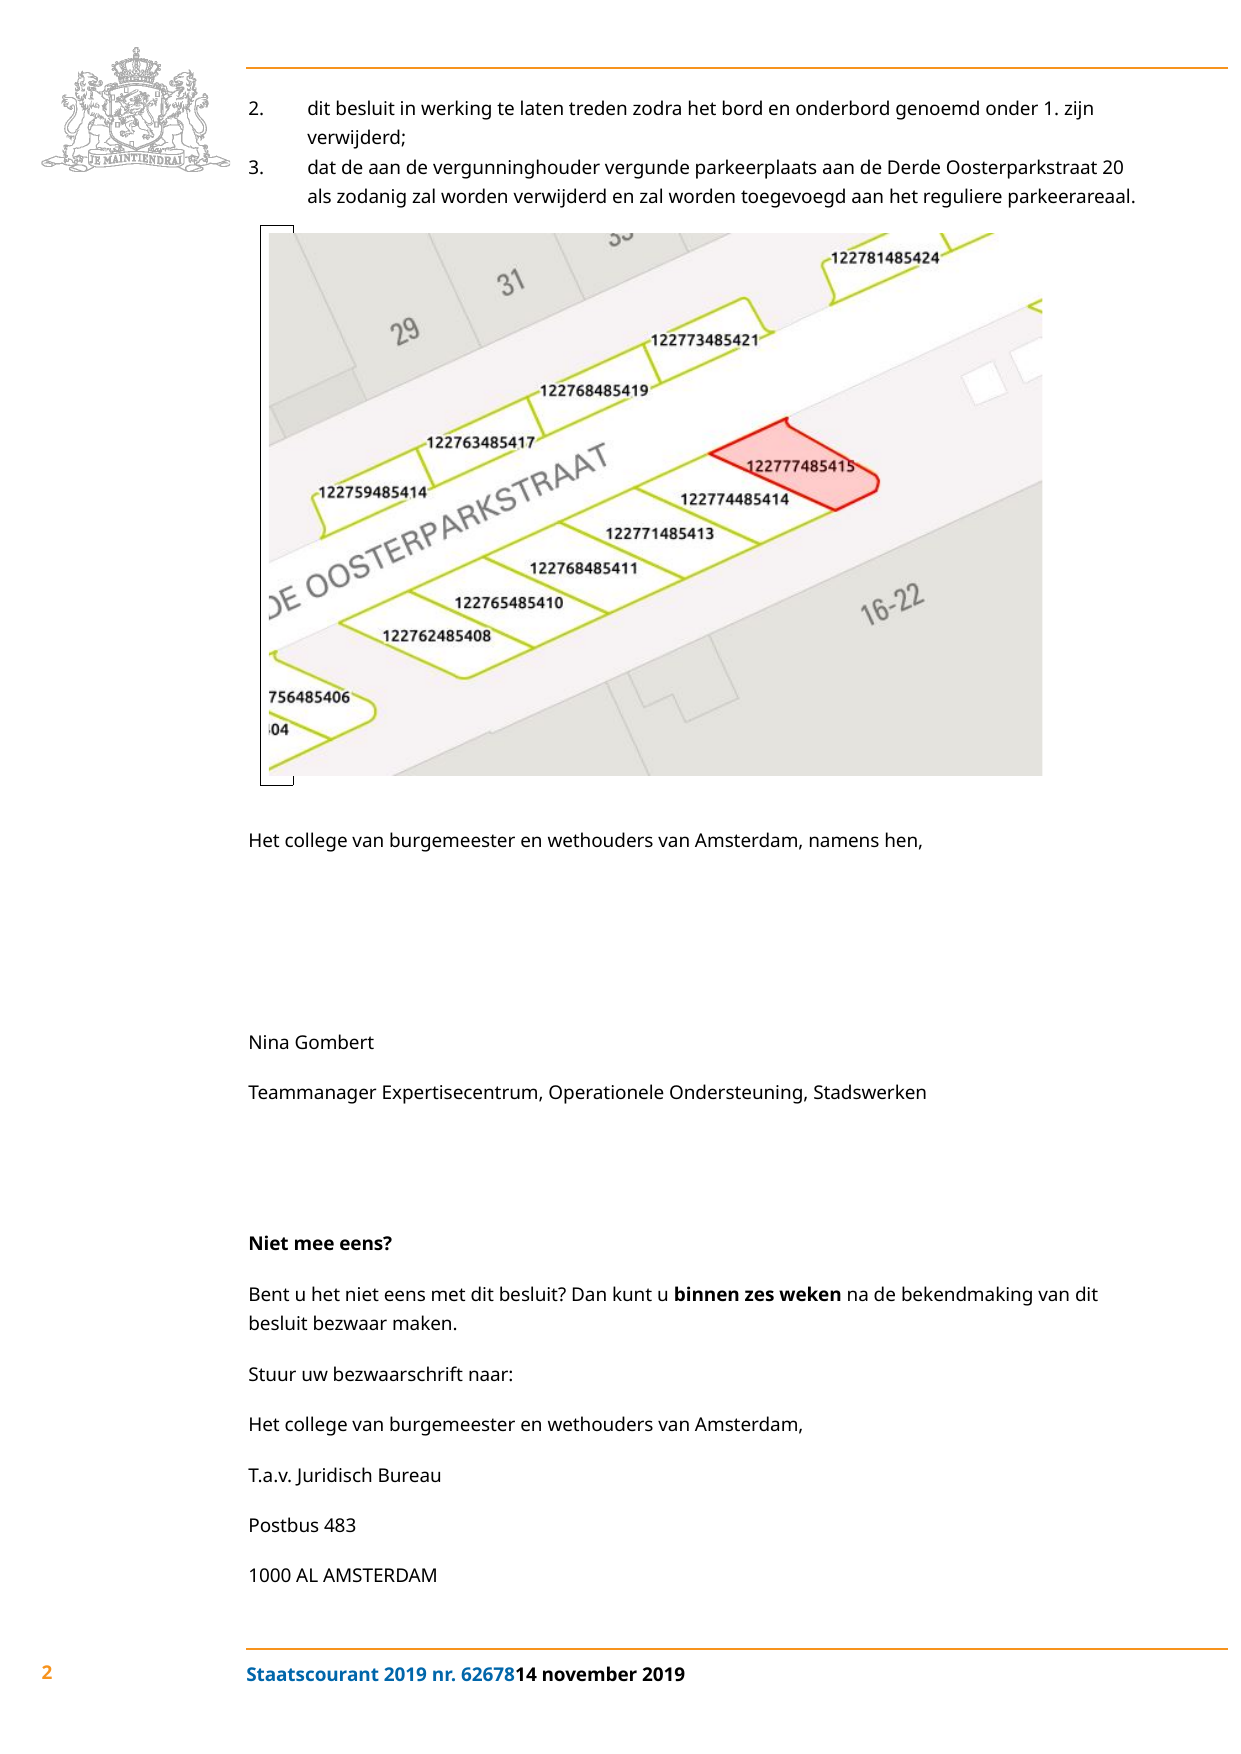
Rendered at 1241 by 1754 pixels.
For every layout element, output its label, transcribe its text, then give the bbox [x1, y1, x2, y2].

text Het college van burgemeester en wethouders van Amsterdam, [248, 1411, 1152, 1437]
list dit besluit in werking te laten treden zodra het bord en onderbord genoemd onder 1. zijn verwijderd; [248, 95, 1152, 150]
text T.a.v. Juridisch Bureau [248, 1462, 1152, 1487]
text Niet mee eens? [248, 1231, 1152, 1256]
picture [268, 233, 1043, 776]
text 1000 AL AMSTERDAM [248, 1563, 1152, 1588]
text Postbus 483 [248, 1512, 1152, 1538]
picture [41, 47, 231, 172]
text Teammanager Expertisecentrum, Operationele Ondersteuning, Stadswerken [248, 1079, 1152, 1105]
list dat de aan de vergunninghouder vergunde parkeerplaats aan de Derde Oosterparkstraat 20 als zodanig zal worden verwijderd en zal worden toegevoegd aan het reguliere parkeerareaal. [248, 154, 1152, 209]
text Bent u het niet eens met dit besluit? Dan kunt u binnen zes weken na de bekendmaking van dit besluit bezwaar maken. [248, 1281, 1152, 1336]
text Stuur uw bezwaarschrift naar: [248, 1361, 1152, 1387]
text Nina Gombert [248, 1029, 1152, 1054]
text Het college van burgemeester en wethouders van Amsterdam, namens hen, [248, 827, 1152, 853]
